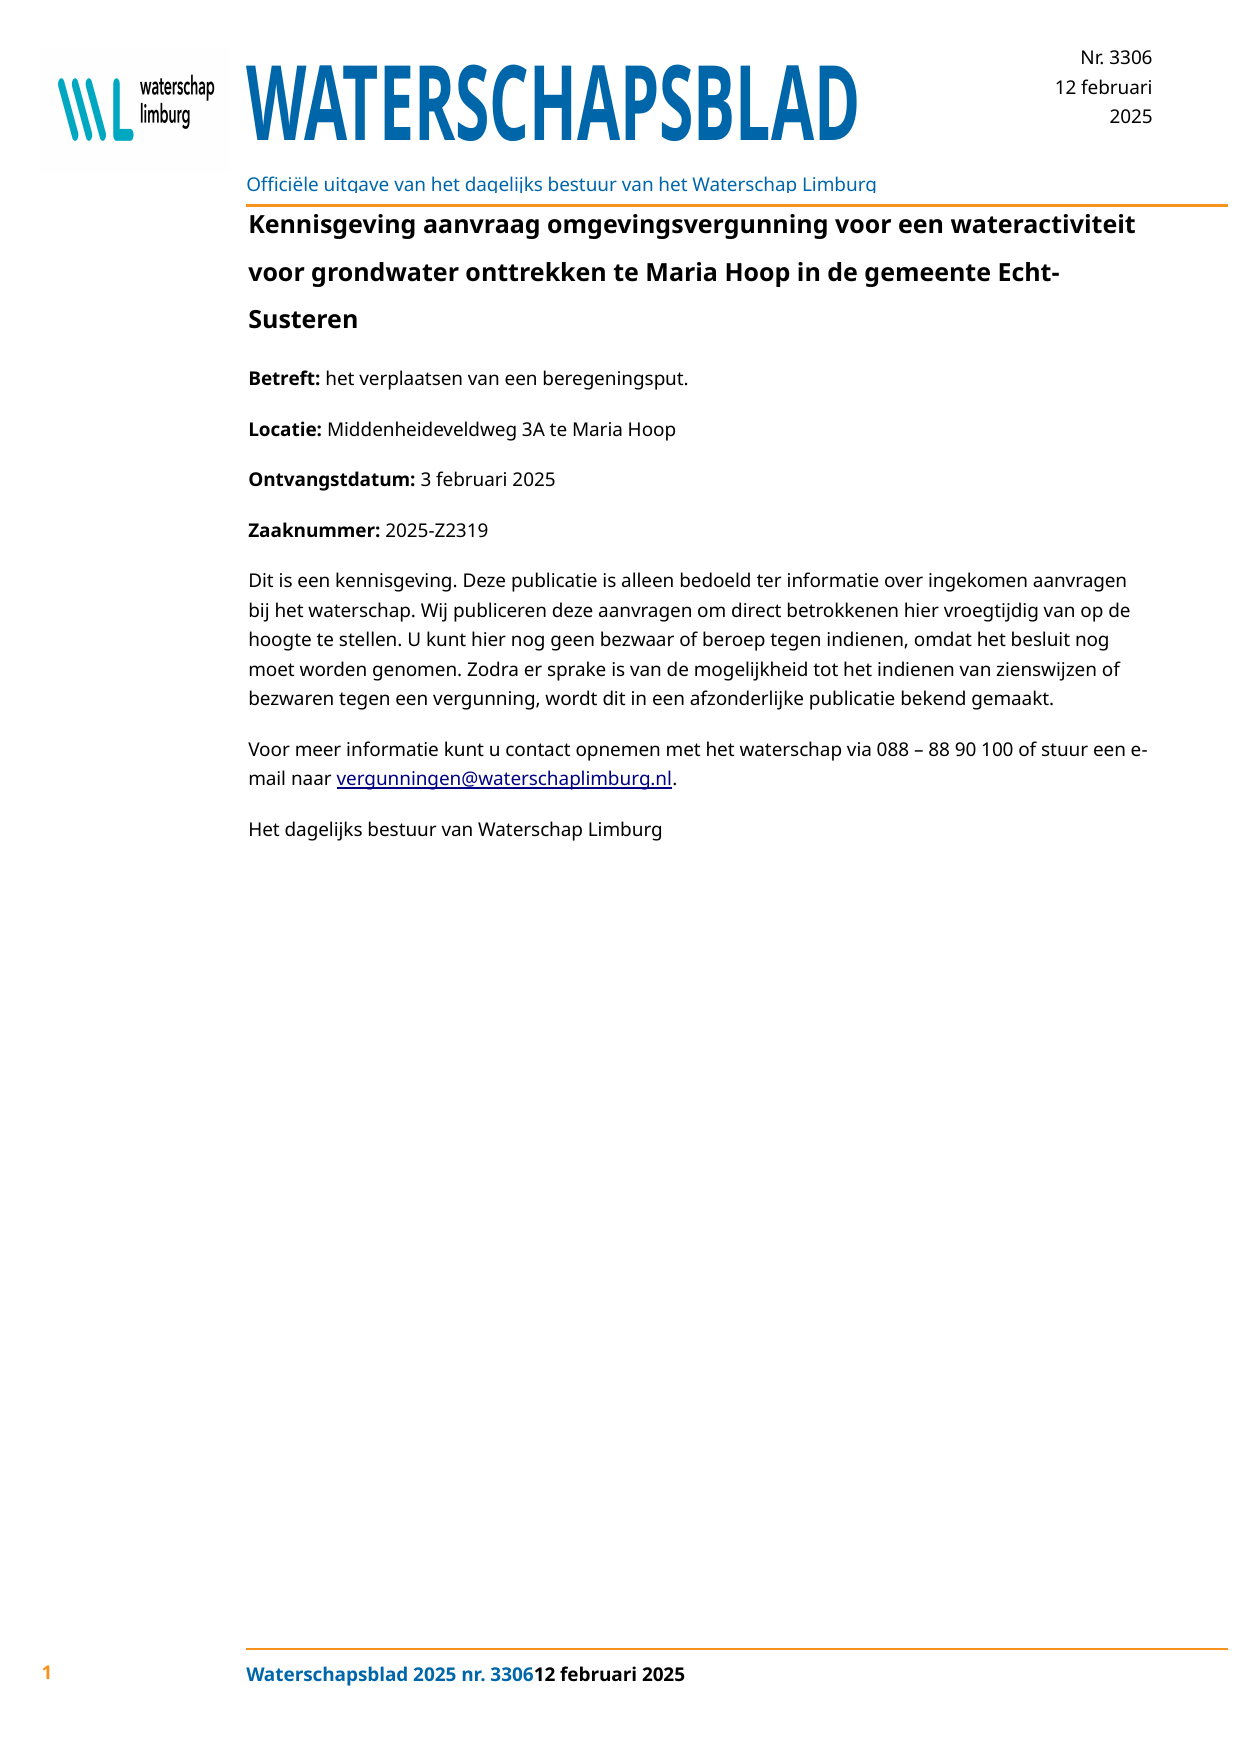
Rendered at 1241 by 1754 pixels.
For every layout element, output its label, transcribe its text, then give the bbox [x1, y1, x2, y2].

text Kennisgeving aanvraag omgevingsvergunning voor een wateractiviteit voor grondwater onttrekken te Maria Hoop in de gemeente Echt-Susteren [248, 207, 1152, 336]
text Betreft: het verplaatsen van een beregeningsput. [248, 366, 1152, 391]
text Dit is een kennisgeving. Deze publicatie is alleen bedoeld ter informatie over ingekomen aanvragen bij het waterschap. Wij publiceren deze aanvragen om direct betrokkenen hier vroegtijdig van op de hoogte te stellen. U kunt hier nog geen bezwaar of beroep tegen indienen, omdat het besluit nog moet worden genomen. Zodra er sprake is van de mogelijkheid tot het indienen van zienswijzen of bezwaren tegen een vergunning, wordt dit in een afzonderlijke publicatie bekend gemaakt. [248, 567, 1152, 711]
text Locatie: Middenheideveldweg 3A te Maria Hoop [248, 416, 1152, 442]
text Zaaknummer: 2025-Z2319 [248, 517, 1152, 542]
text Ontvangstdatum: 3 februari 2025 [248, 466, 1152, 492]
text Het dagelijks bestuur van Waterschap Limburg [248, 816, 1152, 842]
picture [41, 47, 231, 172]
text Voor meer informatie kunt u contact opnemen met het waterschap via 088 – 88 90 100 of stuur een e-mail naar vergunningen@waterschaplimburg.nl. [248, 736, 1152, 791]
